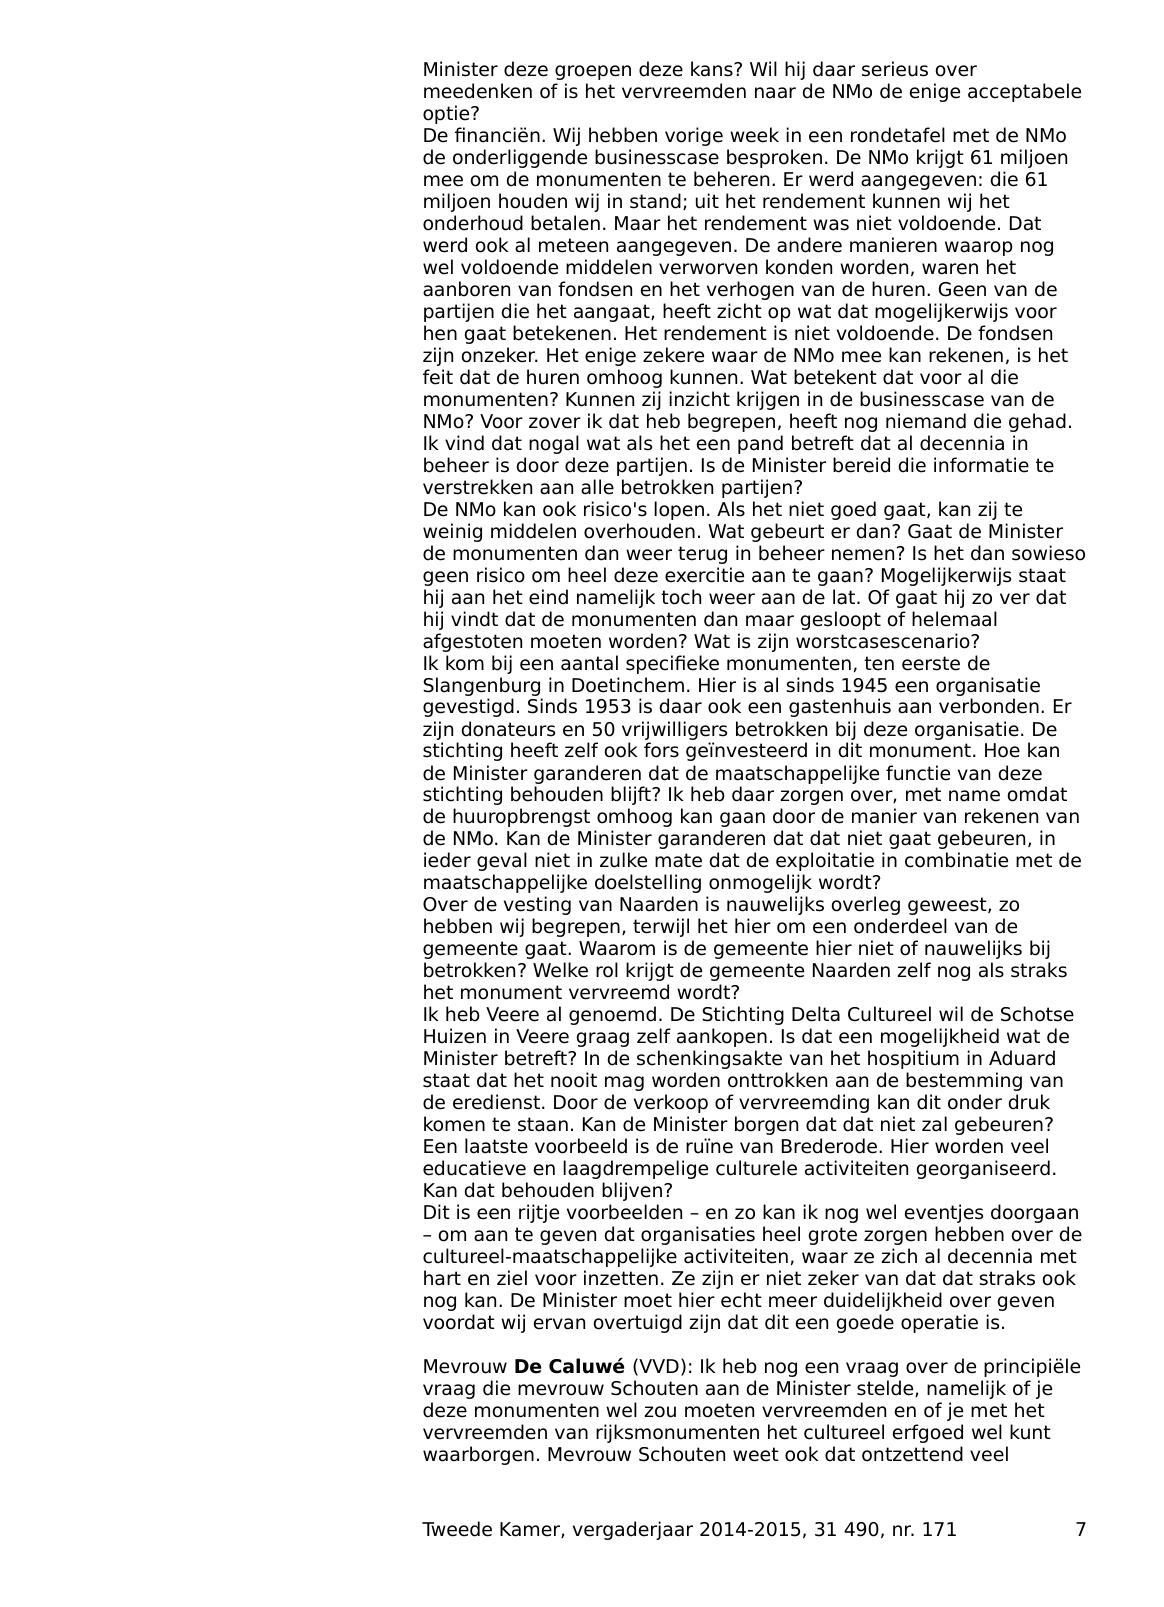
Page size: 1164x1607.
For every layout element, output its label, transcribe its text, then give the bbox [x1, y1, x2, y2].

text Ik kom bij een aantal specifieke monumenten, ten eerste de Slangenburg in Doetinchem. Hier is al sinds 1945 een organisatie gevestigd. Sinds 1953 is daar ook een gastenhuis aan verbonden. Er zijn donateurs en 50 vrijwilligers betrokken bij deze organisatie. De stichting heeft zelf ook fors geïnvesteerd in dit monument. Hoe kan de Minister garanderen dat de maatschappelijke functie van deze stichting behouden blijft? Ik heb daar zorgen over, met name omdat de huuropbrengst omhoog kan gaan door de manier van rekenen van de NMo. Kan de Minister garanderen dat dat niet gaat gebeuren, in ieder geval niet in zulke mate dat de exploitatie in combinatie met de maatschappelijke doelstelling onmogelijk wordt? [422, 652, 1087, 894]
text De NMo kan ook risico's lopen. Als het niet goed gaat, kan zij te weinig middelen overhouden. Wat gebeurt er dan? Gaat de Minister de monumenten dan weer terug in beheer nemen? Is het dan sowieso geen risico om heel deze exercitie aan te gaan? Mogelijkerwijs staat hij aan het eind namelijk toch weer aan de lat. Of gaat hij zo ver dat hij vindt dat de monumenten dan maar gesloopt of helemaal afgestoten moeten worden? Wat is zijn worstcasescenario? [422, 499, 1087, 652]
text De financiën. Wij hebben vorige week in een rondetafel met de NMo de onderliggende businesscase besproken. De NMo krijgt 61 miljoen mee om de monumenten te beheren. Er werd aangegeven: die 61 miljoen houden wij in stand; uit het rendement kunnen wij het onderhoud betalen. Maar het rendement was niet voldoende. Dat werd ook al meteen aangegeven. De andere manieren waarop nog wel voldoende middelen verworven konden worden, waren het aanboren van fondsen en het verhogen van de huren. Geen van de partijen die het aangaat, heeft zicht op wat dat mogelijkerwijs voor hen gaat betekenen. Het rendement is niet voldoende. De fondsen zijn onzeker. Het enige zekere waar de NMo mee kan rekenen, is het feit dat de huren omhoog kunnen. Wat betekent dat voor al die monumenten? Kunnen zij inzicht krijgen in de businesscase van de NMo? Voor zover ik dat heb begrepen, heeft nog niemand die gehad. Ik vind dat nogal wat als het een pand betreft dat al decennia in beheer is door deze partijen. Is de Minister bereid die informatie te verstrekken aan alle betrokken partijen? [422, 125, 1087, 499]
text Over de vesting van Naarden is nauwelijks overleg geweest, zo hebben wij begrepen, terwijl het hier om een onderdeel van de gemeente gaat. Waarom is de gemeente hier niet of nauwelijks bij betrokken? Welke rol krijgt de gemeente Naarden zelf nog als straks het monument vervreemd wordt? [422, 894, 1087, 1004]
text Mevrouw De Caluwé (VVD): Ik heb nog een vraag over de principiële vraag die mevrouw Schouten aan de Minister stelde, namelijk of je deze monumenten wel zou moeten vervreemden en of je met het vervreemden van rijksmonumenten het cultureel erfgoed wel kunt waarborgen. Mevrouw Schouten weet ook dat ontzettend veel [422, 1356, 1087, 1466]
text Ik heb Veere al genoemd. De Stichting Delta Cultureel wil de Schotse Huizen in Veere graag zelf aankopen. Is dat een mogelijkheid wat de Minister betreft? In de schenkingsakte van het hospitium in Aduard staat dat het nooit mag worden onttrokken aan de bestemming van de eredienst. Door de verkoop of vervreemding kan dit onder druk komen te staan. Kan de Minister borgen dat dat niet zal gebeuren? Een laatste voorbeeld is de ruïne van Brederode. Hier worden veel educatieve en laagdrempelige culturele activiteiten georganiseerd. Kan dat behouden blijven? [422, 1004, 1087, 1202]
text Minister deze groepen deze kans? Wil hij daar serieus over meedenken of is het vervreemden naar de NMo de enige acceptabele optie? [422, 59, 1087, 125]
text Dit is een rijtje voorbeelden – en zo kan ik nog wel eventjes doorgaan – om aan te geven dat organisaties heel grote zorgen hebben over de cultureel-maatschappelijke activiteiten, waar ze zich al decennia met hart en ziel voor inzetten. Ze zijn er niet zeker van dat dat straks ook nog kan. De Minister moet hier echt meer duidelijkheid over geven voordat wij ervan overtuigd zijn dat dit een goede operatie is. [422, 1202, 1087, 1334]
